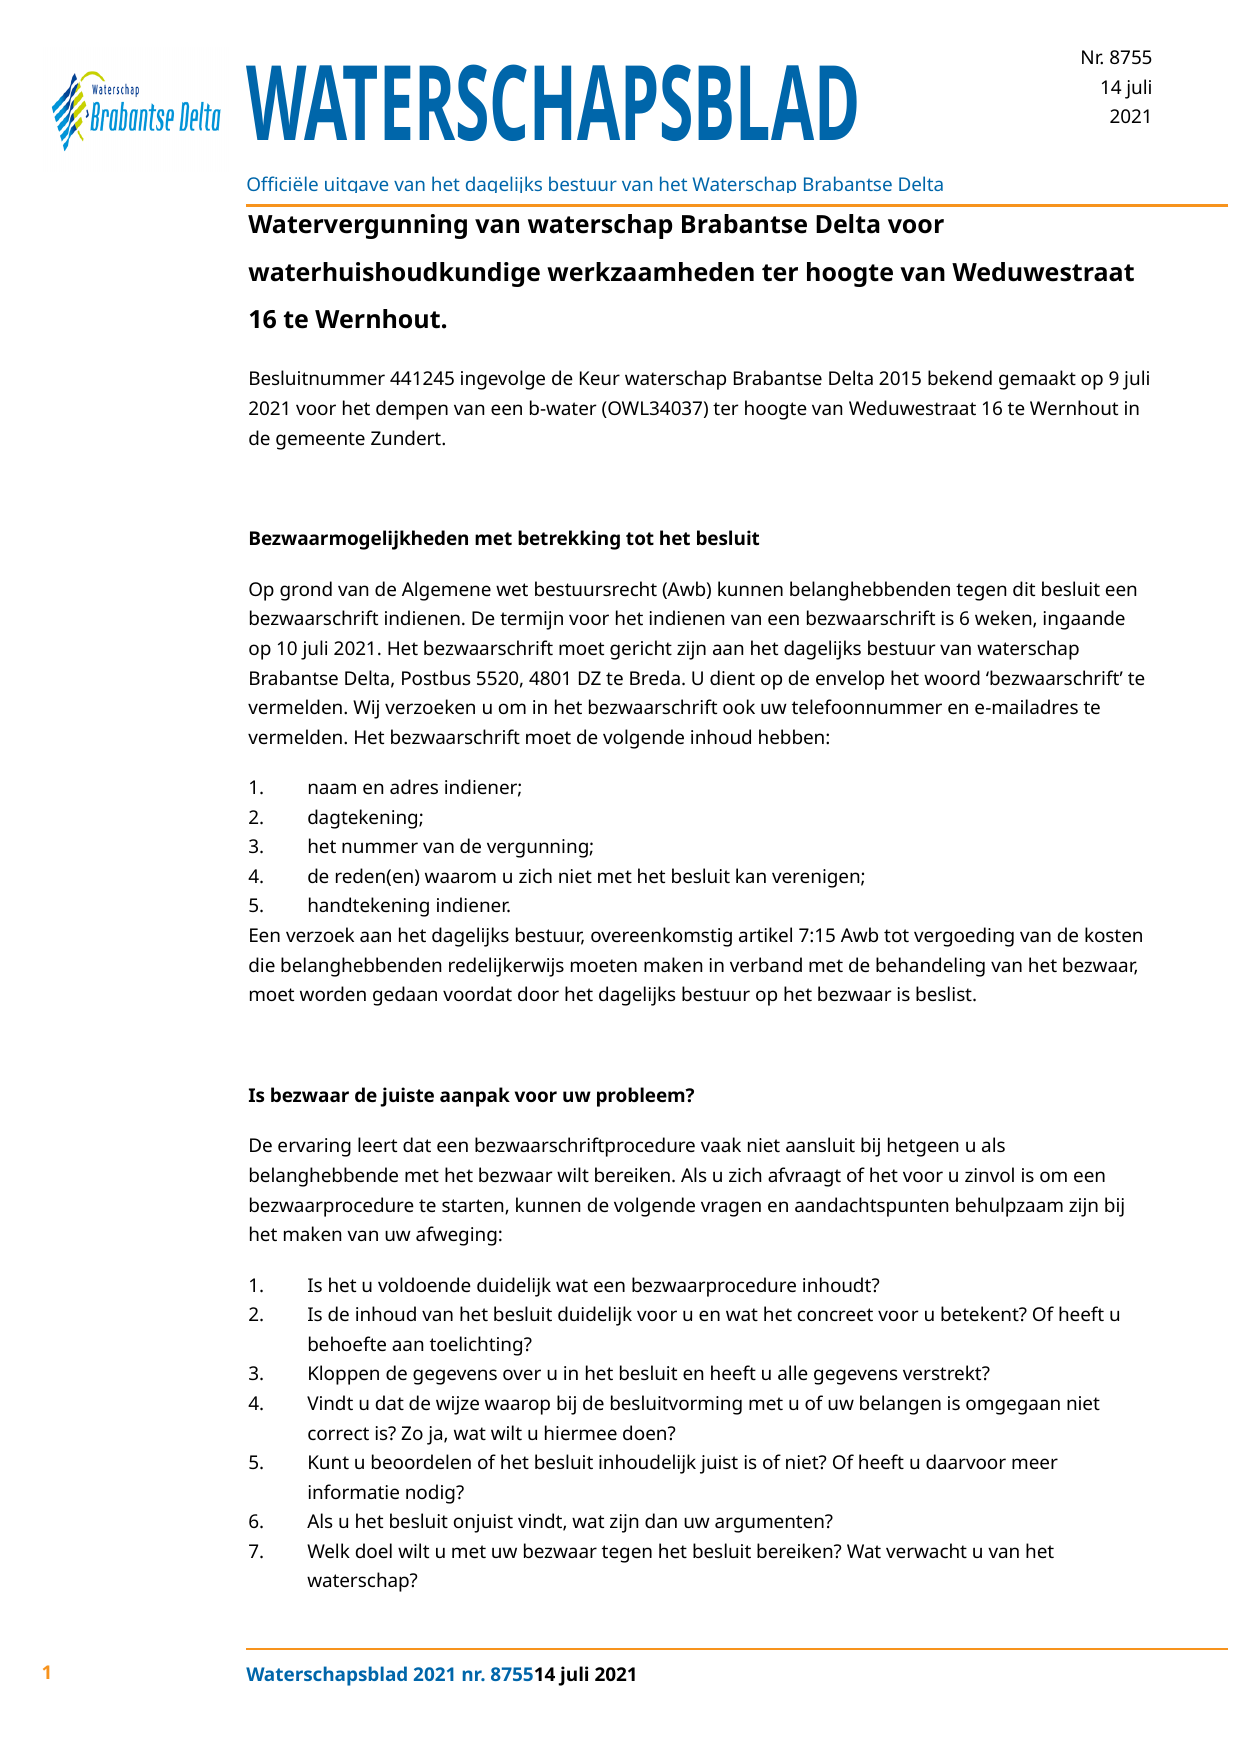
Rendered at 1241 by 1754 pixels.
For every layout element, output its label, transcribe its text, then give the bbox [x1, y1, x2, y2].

list dagtekening; [248, 804, 1152, 829]
text Bezwaarmogelijkheden met betrekking tot het besluit [248, 526, 1152, 551]
list Als u het besluit onjuist vindt, wat zijn dan uw argumenten? [248, 1508, 1152, 1534]
list Kunt u beoordelen of het besluit inhoudelijk juist is of niet? Of heeft u daarvoor meer informatie nodig? [248, 1449, 1152, 1504]
text De ervaring leert dat een bezwaarschriftprocedure vaak niet aansluit bij hetgeen u als belanghebbende met het bezwaar wilt bereiken. Als u zich afvraagt of het voor u zinvol is om een bezwaarprocedure te starten, kunnen de volgende vragen en aandachtspunten behulpzaam zijn bij het maken van uw afweging: [248, 1133, 1152, 1247]
list Is de inhoud van het besluit duidelijk voor u en wat het concreet voor u betekent? Of heeft u behoefte aan toelichting? [248, 1301, 1152, 1357]
list naam en adres indiener; [248, 774, 1152, 800]
text Is bezwaar de juiste aanpak voor uw probleem? [248, 1082, 1152, 1108]
list Welk doel wilt u met uw bezwaar tegen het besluit bereiken? Wat verwacht u van het waterschap? [248, 1538, 1152, 1593]
list het nummer van de vergunning; [248, 833, 1152, 859]
text Op grond van de Algemene wet bestuursrecht (Awb) kunnen belanghebbenden tegen dit besluit een bezwaarschrift indienen. De termijn voor het indienen van een bezwaarschrift is 6 weken, ingaande op 10 juli 2021. Het bezwaarschrift moet gericht zijn aan het dagelijks bestuur van waterschap Brabantse Delta, Postbus 5520, 4801 DZ te Breda. U dient op de envelop het woord ‘bezwaarschrift’ te vermelden. Wij verzoeken u om in het bezwaarschrift ook uw telefoonnummer en e‑mailadres te vermelden. Het bezwaarschrift moet de volgende inhoud hebben: [248, 576, 1152, 749]
picture [41, 47, 231, 172]
list handtekening indiener. [248, 893, 1152, 918]
text Besluitnummer 441245 ingevolge de Keur waterschap Brabantse Delta 2015 bekend gemaakt op 9 juli 2021 voor het dempen van een b-water (OWL34037) ter hoogte van Weduwestraat 16 te Wernhout in de gemeente Zundert. [248, 366, 1152, 450]
list Is het u voldoende duidelijk wat een bezwaarprocedure inhoudt? [248, 1272, 1152, 1297]
text Watervergunning van waterschap Brabantse Delta voor waterhuishoudkundige werkzaamheden ter hoogte van Weduwestraat 16 te Wernhout. [248, 207, 1152, 336]
list Kloppen de gegevens over u in het besluit en heeft u alle gegevens verstrekt? [248, 1361, 1152, 1386]
list de reden(en) waarom u zich niet met het besluit kan verenigen; [248, 863, 1152, 889]
text Een verzoek aan het dagelijks bestuur, overeenkomstig artikel 7:15 Awb tot vergoeding van de kosten die belanghebbenden redelijkerwijs moeten maken in verband met de behandeling van het bezwaar, moet worden gedaan voordat door het dagelijks bestuur op het bezwaar is beslist. [248, 922, 1152, 1007]
list Vindt u dat de wijze waarop bij de besluitvorming met u of uw belangen is omgegaan niet correct is? Zo ja, wat wilt u hiermee doen? [248, 1390, 1152, 1445]
